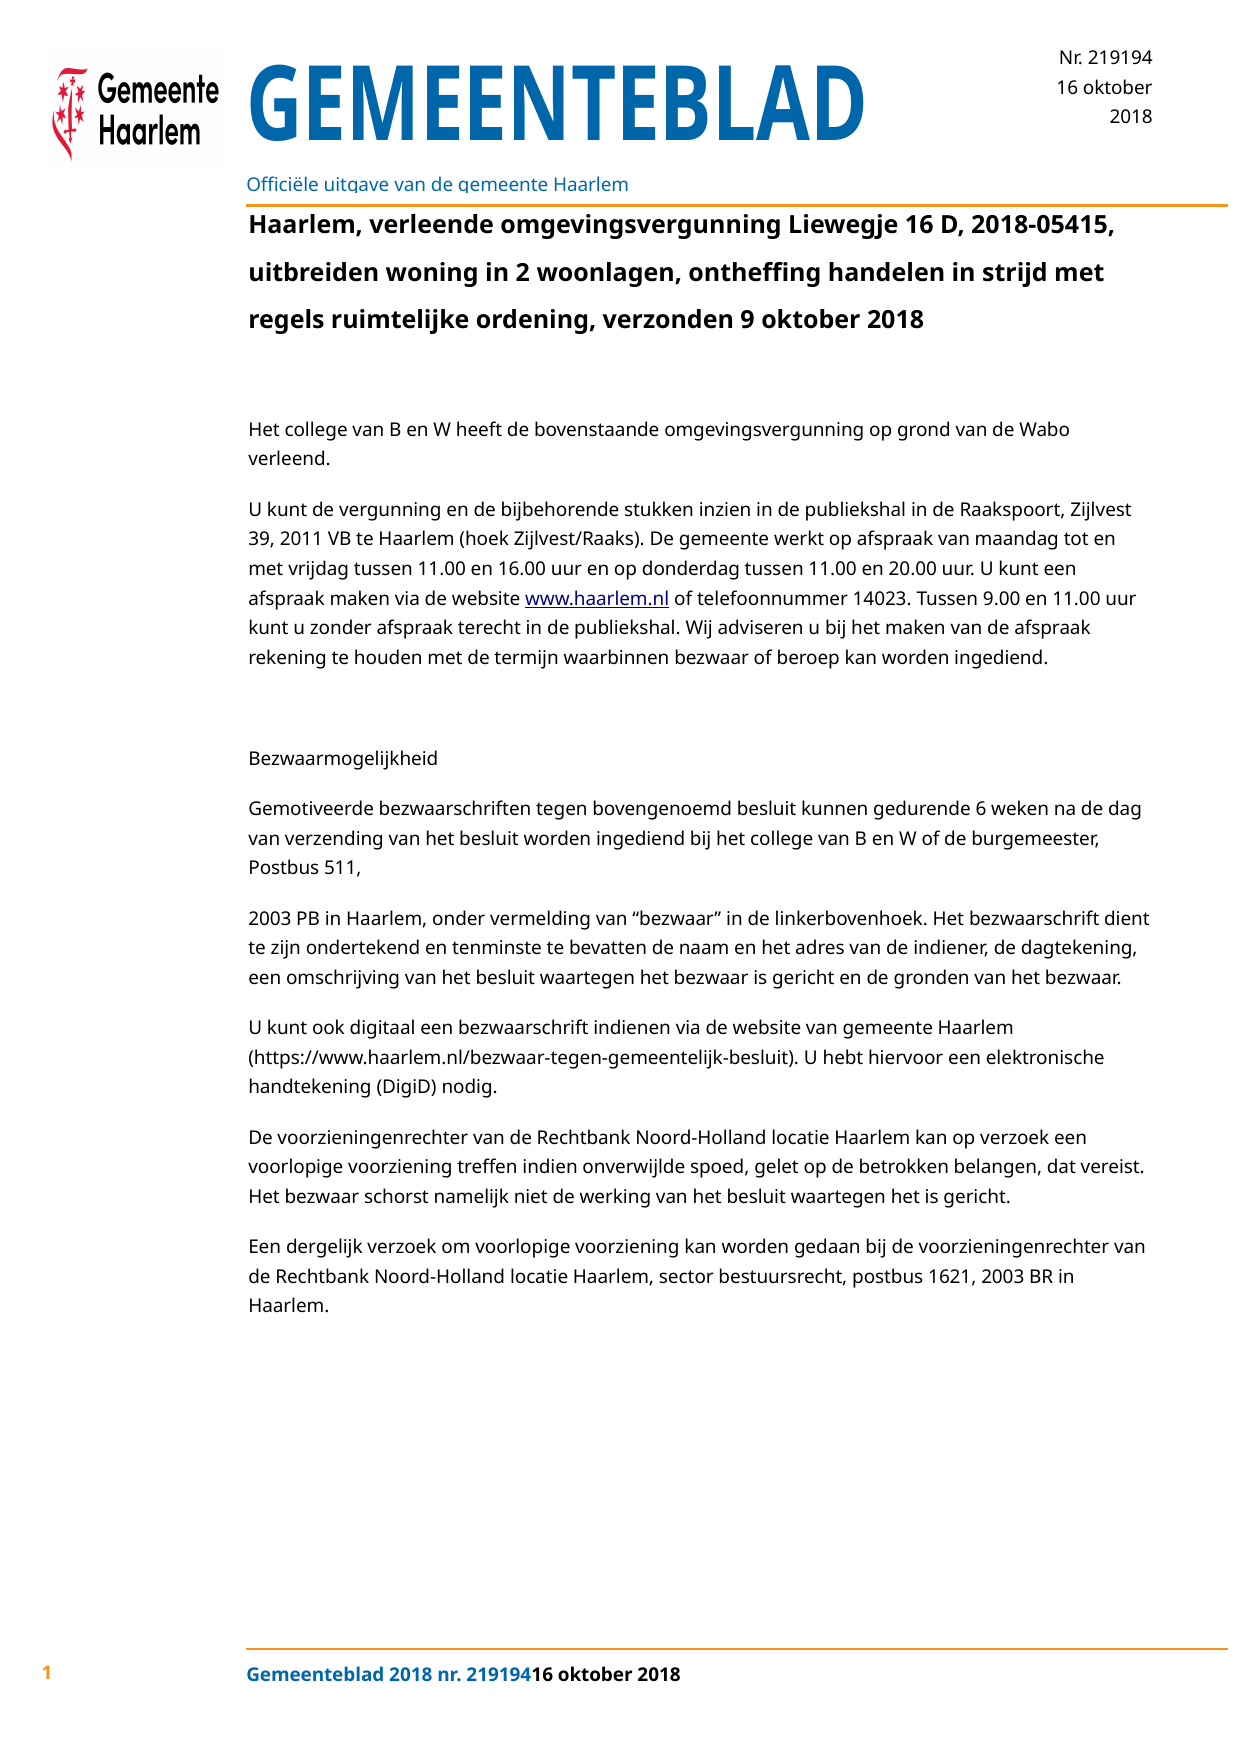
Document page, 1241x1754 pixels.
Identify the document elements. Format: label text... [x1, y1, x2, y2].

text 2003 PB in Haarlem, onder vermelding van “bezwaar” in de linkerbovenhoek. Het bezwaarschrift dient te zijn ondertekend en tenminste te bevatten de naam en het adres van de indiener, de dagtekening, een omschrijving van het besluit waartegen het bezwaar is gericht en de gronden van het bezwaar. [248, 905, 1152, 989]
text Gemotiveerde bezwaarschriften tegen bovengenoemd besluit kunnen gedurende 6 weken na de dag van verzending van het besluit worden ingediend bij het college van B en W of de burgemeester, Postbus 511, [248, 795, 1152, 880]
text Haarlem, verleende omgevingsvergunning Liewegje 16 D, 2018-05415, uitbreiden woning in 2 woonlagen, ontheffing handelen in strijd met regels ruimtelijke ordening, verzonden 9 oktober 2018 [248, 207, 1152, 336]
text Een dergelijk verzoek om voorlopige voorziening kan worden gedaan bij de voorzieningenrechter van de Rechtbank Noord-Holland locatie Haarlem, sector bestuursrecht, postbus 1621, 2003 BR in Haarlem. [248, 1233, 1152, 1318]
text Bezwaarmogelijkheid [248, 745, 1152, 770]
picture [41, 47, 231, 172]
text U kunt de vergunning en de bijbehorende stukken inzien in de publiekshal in de Raakspoort, Zijlvest 39, 2011 VB te Haarlem (hoek Zijlvest/Raaks). De gemeente werkt op afspraak van maandag tot en met vrijdag tussen 11.00 en 16.00 uur en op donderdag tussen 11.00 en 20.00 uur. U kunt een afspraak maken via de website www.haarlem.nl of telefoonnummer 14023. Tussen 9.00 en 11.00 uur kunt u zonder afspraak terecht in de publiekshal. Wij adviseren u bij het maken van de afspraak rekening te houden met de termijn waarbinnen bezwaar of beroep kan worden ingediend. [248, 496, 1152, 669]
text U kunt ook digitaal een bezwaarschrift indienen via de website van gemeente Haarlem (https://www.haarlem.nl/bezwaar-tegen-gemeentelijk-besluit). U hebt hiervoor een elektronische handtekening (DigiD) nodig. [248, 1014, 1152, 1099]
text Het college van B en W heeft de bovenstaande omgevingsvergunning op grond van de Wabo verleend. [248, 416, 1152, 471]
text De voorzieningenrechter van de Rechtbank Noord-Holland locatie Haarlem kan op verzoek een voorlopige voorziening treffen indien onverwijlde spoed, gelet op de betrokken belangen, dat vereist. Het bezwaar schorst namelijk niet de werking van het besluit waartegen het is gericht. [248, 1124, 1152, 1209]
